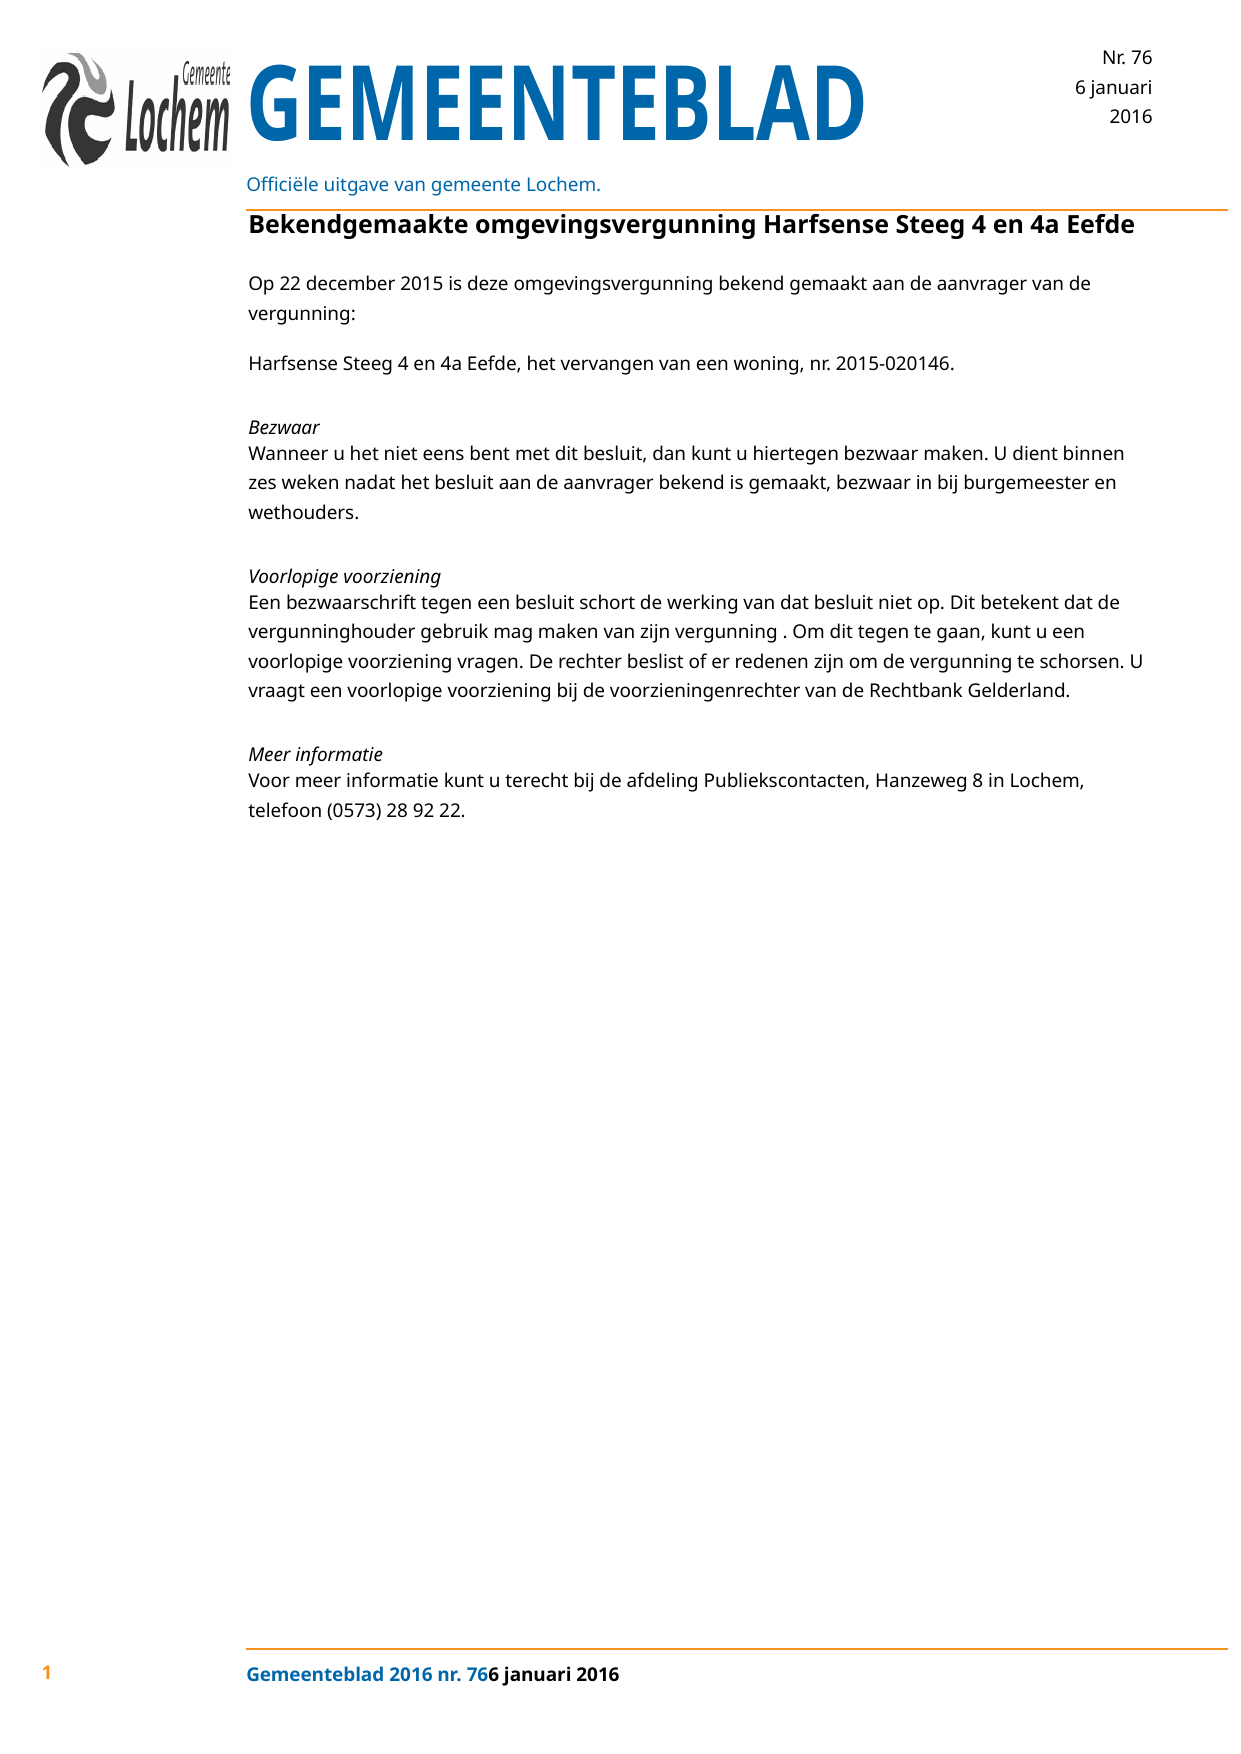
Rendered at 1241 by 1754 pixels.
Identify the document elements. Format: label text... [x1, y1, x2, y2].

text Voor meer informatie kunt u terecht bij de afdeling Publiekscontacten, Hanzeweg 8 in Lochem, telefoon (0573) 28 92 22. [248, 767, 1152, 823]
text Harfsense Steeg 4 en 4a Eefde, het vervangen van een woning, nr. 2015-020146. [248, 350, 1152, 376]
text Een bezwaarschrift tegen een besluit schort de werking van dat besluit niet op. Dit betekent dat de vergunninghouder gebruik mag maken van zijn vergunning . Om dit tegen te gaan, kunt u een voorlopige voorziening vragen. De rechter beslist of er redenen zijn om de vergunning te schorsen. U vraagt een voorlopige voorziening bij de voorzieningenrechter van de Rechtbank Gelderland. [248, 589, 1152, 703]
text Voorlopige voorziening [248, 563, 1152, 589]
text Op 22 december 2015 is deze omgevingsvergunning bekend gemaakt aan de aanvrager van de vergunning: [248, 270, 1152, 326]
picture [41, 47, 231, 172]
text Meer informatie [248, 742, 1152, 767]
text Wanneer u het niet eens bent met dit besluit, dan kunt u hiertegen bezwaar maken. U dient binnen zes weken nadat het besluit aan de aanvrager bekend is gemaakt, bezwaar in bij burgemeester en wethouders. [248, 440, 1152, 525]
text Bekendgemaakte omgevingsvergunning Harfsense Steeg 4 en 4a Eefde [248, 211, 1152, 241]
text Bezwaar [248, 414, 1152, 440]
